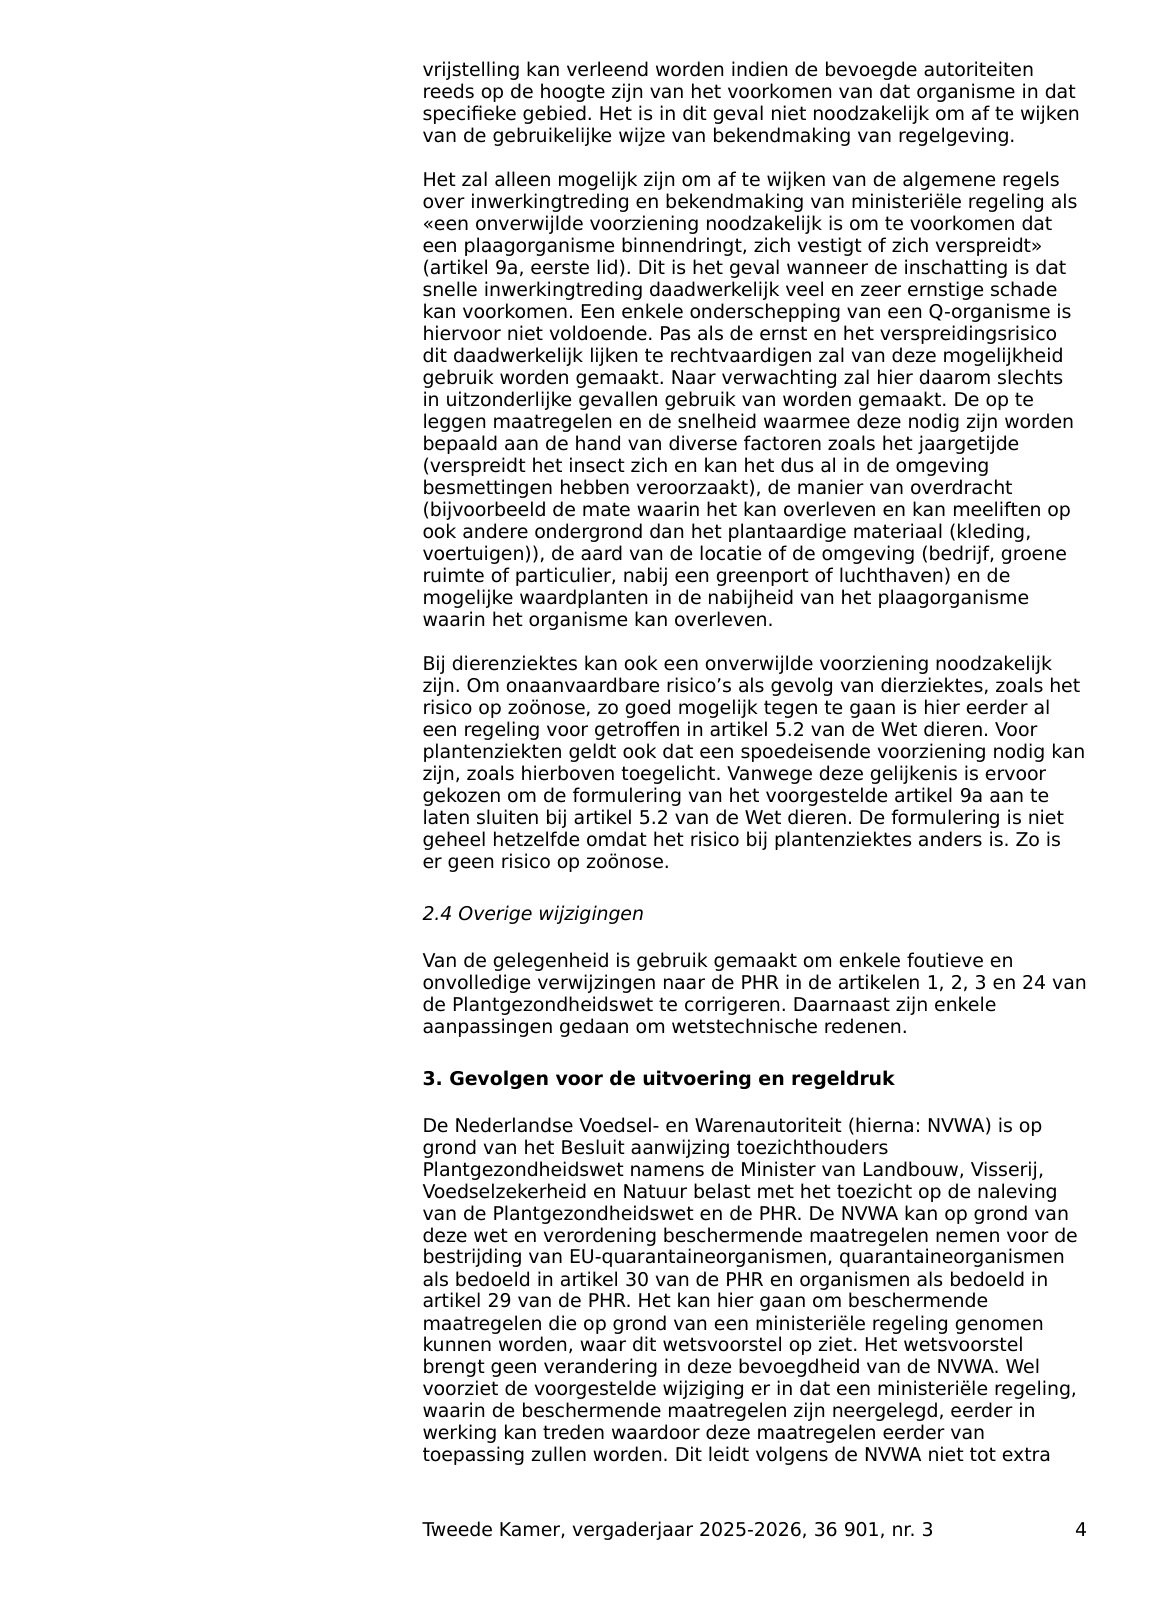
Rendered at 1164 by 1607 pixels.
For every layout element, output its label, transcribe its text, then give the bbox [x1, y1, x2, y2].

text Het zal alleen mogelijk zijn om af te wijken van de algemene regels over inwerkingtreding en bekendmaking van ministeriële regeling als «een onverwijlde voorziening noodzakelijk is om te voorkomen dat een plaagorganisme binnendringt, zich vestigt of zich verspreidt» (artikel 9a, eerste lid). Dit is het geval wanneer de inschatting is dat snelle inwerkingtreding daadwerkelijk veel en zeer ernstige schade kan voorkomen. Een enkele onderschepping van een Q-organisme is hiervoor niet voldoende. Pas als de ernst en het verspreidingsrisico dit daadwerkelijk lijken te rechtvaardigen zal van deze mogelijkheid gebruik worden gemaakt. Naar verwachting zal hier daarom slechts in uitzonderlijke gevallen gebruik van worden gemaakt. De op te leggen maatregelen en de snelheid waarmee deze nodig zijn worden bepaald aan de hand van diverse factoren zoals het jaargetijde (verspreidt het insect zich en kan het dus al in de omgeving besmettingen hebben veroorzaakt), de manier van overdracht (bijvoorbeeld de mate waarin het kan overleven en kan meeliften op ook andere ondergrond dan het plantaardige materiaal (kleding, voertuigen)), de aard van de locatie of de omgeving (bedrijf, groene ruimte of particulier, nabij een greenport of luchthaven) en de mogelijke waardplanten in de nabijheid van het plaagorganisme waarin het organisme kan overleven. [422, 169, 1087, 631]
text Van de gelegenheid is gebruik gemaakt om enkele foutieve en onvolledige verwijzingen naar de PHR in de artikelen 1, 2, 3 en 24 van de Plantgezondheidswet te corrigeren. Daarnaast zijn enkele aanpassingen gedaan om wetstechnische redenen. [422, 950, 1087, 1038]
text De Nederlandse Voedsel- en Warenautoriteit (hierna: NVWA) is op grond van het Besluit aanwijzing toezichthouders Plantgezondheidswet namens de Minister van Landbouw, Visserij, Voedselzekerheid en Natuur belast met het toezicht op de naleving van de Plantgezondheidswet en de PHR. De NVWA kan op grond van deze wet en verordening beschermende maatregelen nemen voor de bestrijding van EU-quarantaineorganismen, quarantaineorganismen als bedoeld in artikel 30 van de PHR en organismen als bedoeld in artikel 29 van de PHR. Het kan hier gaan om beschermende maatregelen die op grond van een ministeriële regeling genomen kunnen worden, waar dit wetsvoorstel op ziet. Het wetsvoorstel brengt geen verandering in deze bevoegdheid van de NVWA. Wel voorziet de voorgestelde wijziging er in dat een ministeriële regeling, waarin de beschermende maatregelen zijn neergelegd, eerder in werking kan treden waardoor deze maatregelen eerder van toepassing zullen worden. Dit leidt volgens de NVWA niet tot extra [422, 1114, 1087, 1466]
subtitle 2.4 Overige wijzigingen [422, 903, 1087, 925]
subtitle 3. Gevolgen voor de uitvoering en regeldruk [422, 1068, 1087, 1089]
text Bij dierenziektes kan ook een onverwijlde voorziening noodzakelijk zijn. Om onaanvaardbare risico’s als gevolg van dierziektes, zoals het risico op zoönose, zo goed mogelijk tegen te gaan is hier eerder al een regeling voor getroffen in artikel 5.2 van de Wet dieren. Voor plantenziekten geldt ook dat een spoedeisende voorziening nodig kan zijn, zoals hierboven toegelicht. Vanwege deze gelijkenis is ervoor gekozen om de formulering van het voorgestelde artikel 9a aan te laten sluiten bij artikel 5.2 van de Wet dieren. De formulering is niet geheel hetzelfde omdat het risico bij plantenziektes anders is. Zo is er geen risico op zoönose. [422, 653, 1087, 873]
text vrijstelling kan verleend worden indien de bevoegde autoriteiten reeds op de hoogte zijn van het voorkomen van dat organisme in dat specifieke gebied. Het is in dit geval niet noodzakelijk om af te wijken van de gebruikelijke wijze van bekendmaking van regelgeving. [422, 59, 1087, 147]
